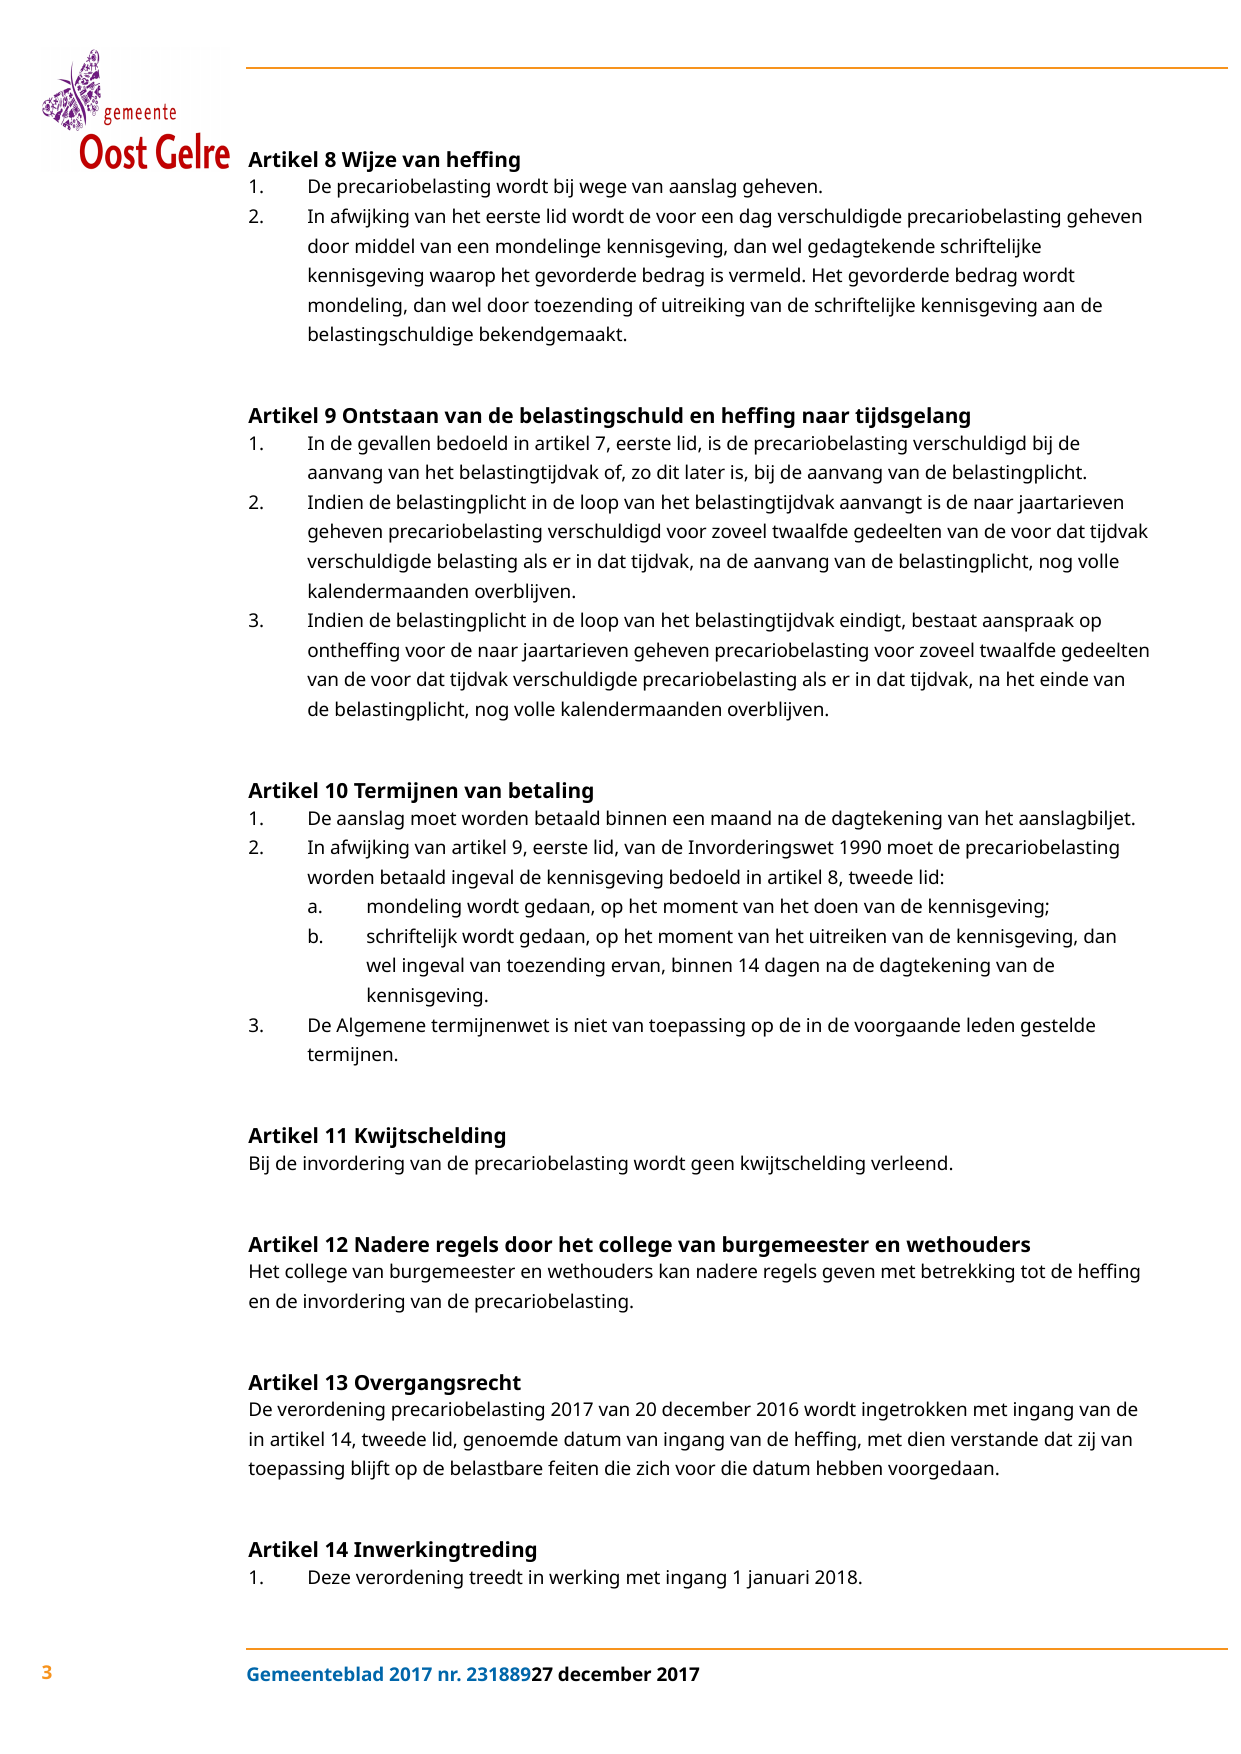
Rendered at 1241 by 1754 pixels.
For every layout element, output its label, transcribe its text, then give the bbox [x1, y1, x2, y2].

list De aanslag moet worden betaald binnen een maand na de dagtekening van het aanslagbiljet. [248, 805, 1152, 830]
text Artikel 9 Ontstaan van de belastingschuld en heffing naar tijdsgelang [248, 402, 1152, 430]
text Artikel 8 Wijze van heffing [248, 145, 1152, 174]
list In afwijking van het eerste lid wordt de voor een dag verschuldigde precariobelasting geheven door middel van een mondelinge kennisgeving, dan wel gedagtekende schriftelijke kennisgeving waarop het gevorderde bedrag is vermeld. Het gevorderde bedrag wordt mondeling, dan wel door toezending of uitreiking van de schriftelijke kennisgeving aan de belastingschuldige bekendgemaakt. [248, 203, 1152, 347]
list Deze verordening treedt in werking met ingang 1 januari 2018. [248, 1564, 1152, 1589]
text Artikel 13 Overgangsrecht [248, 1368, 1152, 1396]
list De precariobelasting wordt bij wege van aanslag geheven. [248, 174, 1152, 199]
text Artikel 14 Inwerkingtreding [248, 1535, 1152, 1564]
list mondeling wordt gedaan, op het moment van het doen van de kennisgeving; [307, 893, 1152, 919]
text Het college van burgemeester en wethouders kan nadere regels geven met betrekking tot de heffing en de invordering van de precariobelasting. [248, 1258, 1152, 1313]
text Bij de invordering van de precariobelasting wordt geen kwijtschelding verleend. [248, 1150, 1152, 1176]
list In de gevallen bedoeld in artikel 7, eerste lid, is de precariobelasting verschuldigd bij de aanvang van het belastingtijdvak of, zo dit later is, bij de aanvang van de belastingplicht. [248, 430, 1152, 485]
text Artikel 11 Kwijtschelding [248, 1121, 1152, 1150]
list schriftelijk wordt gedaan, op het moment van het uitreiken van de kennisgeving, dan wel ingeval van toezending ervan, binnen 14 dagen na de dagtekening van de kennisgeving. [307, 923, 1152, 1008]
list Indien de belastingplicht in de loop van het belastingtijdvak aanvangt is de naar jaartarieven geheven precariobelasting verschuldigd voor zoveel twaalfde gedeelten van de voor dat tijdvak verschuldigde belasting als er in dat tijdvak, na de aanvang van de belastingplicht, nog volle kalendermaanden overblijven. [248, 489, 1152, 604]
list De Algemene termijnenwet is niet van toepassing op de in de voorgaande leden gestelde termijnen. [248, 1012, 1152, 1067]
text Artikel 12 Nadere regels door het college van burgemeester en wethouders [248, 1230, 1152, 1258]
picture [41, 47, 231, 172]
text Artikel 10 Termijnen van betaling [248, 776, 1152, 805]
text De verordening precariobelasting 2017 van 20 december 2016 wordt ingetrokken met ingang van de in artikel 14, tweede lid, genoemde datum van ingang van de heffing, met dien verstande dat zij van toepassing blijft op de belastbare feiten die zich voor die datum hebben voorgedaan. [248, 1396, 1152, 1481]
list Indien de belastingplicht in de loop van het belastingtijdvak eindigt, bestaat aanspraak op ontheffing voor de naar jaartarieven geheven precariobelasting voor zoveel twaalfde gedeelten van de voor dat tijdvak verschuldigde precariobelasting als er in dat tijdvak, na het einde van de belastingplicht, nog volle kalendermaanden overblijven. [248, 607, 1152, 722]
list In afwijking van artikel 9, eerste lid, van de Invorderingswet 1990 moet de precariobelasting worden betaald ingeval de kennisgeving bedoeld in artikel 8, tweede lid: [248, 834, 1152, 889]
